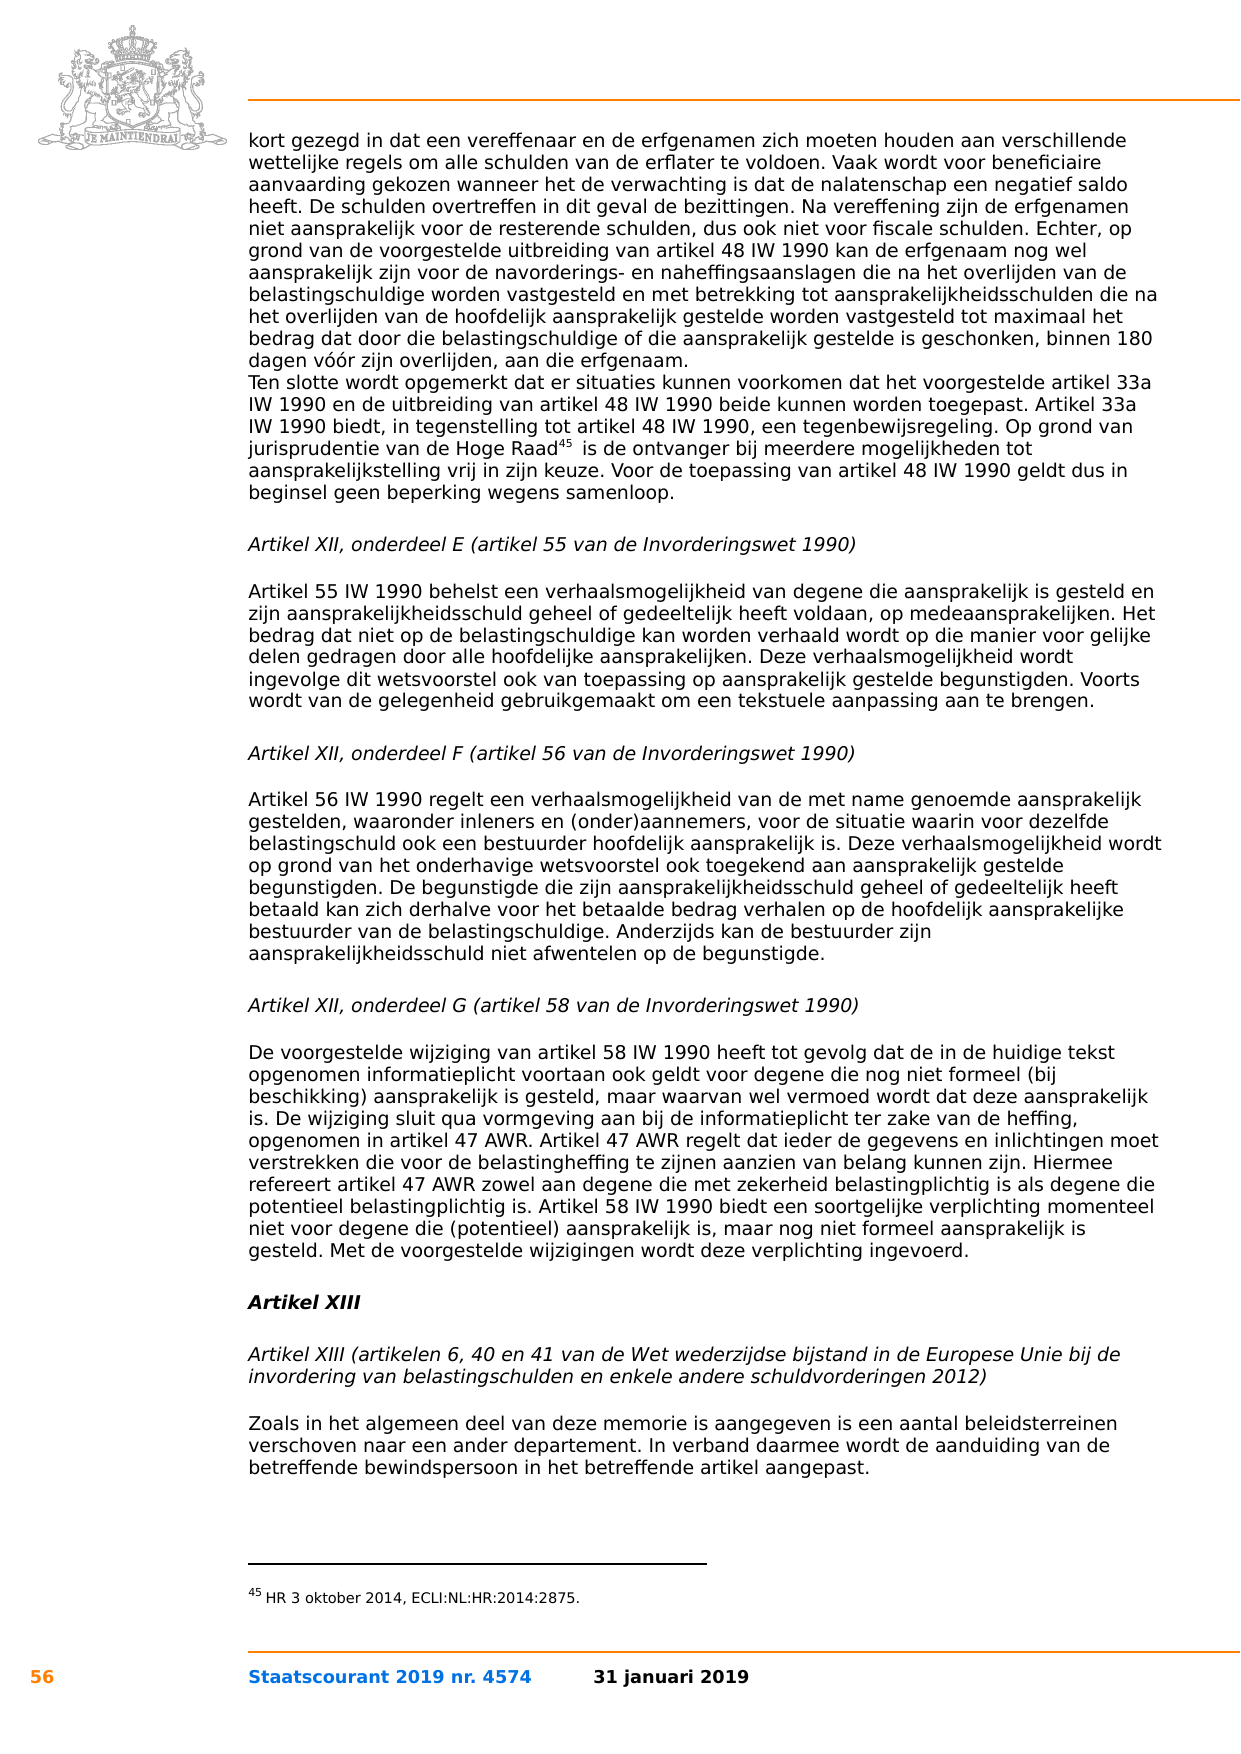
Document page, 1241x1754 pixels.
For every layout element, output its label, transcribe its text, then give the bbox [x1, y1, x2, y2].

text Artikel 55 IW 1990 behelst een verhaalsmogelijkheid van degene die aansprakelijk is gesteld en zijn aansprakelijkheidsschuld geheel of gedeeltelijk heeft voldaan, op medeaansprakelijken. Het bedrag dat niet op de belastingschuldige kan worden verhaald wordt op die manier voor gelijke delen gedragen door alle hoofdelijke aansprakelijken. Deze verhaalsmogelijkheid wordt ingevolge dit wetsvoorstel ook van toepassing op aansprakelijk gestelde begunstigden. Voorts wordt van de gelegenheid gebruikgemaakt om een tekstuele aanpassing aan te brengen. [248, 581, 1163, 712]
subtitle Artikel XIII (artikelen 6, 40 en 41 van de Wet wederzijdse bijstand in de Europese Unie bij de invordering van belastingschulden en enkele andere schuldvorderingen 2012) [248, 1344, 1163, 1388]
picture [38, 25, 227, 150]
text Ten slotte wordt opgemerkt dat er situaties kunnen voorkomen dat het voorgestelde artikel 33a IW 1990 en de uitbreiding van artikel 48 IW 1990 beide kunnen worden toegepast. Artikel 33a IW 1990 biedt, in tegenstelling tot artikel 48 IW 1990, een tegenbewijsregeling. Op grond van jurisprudentie van de Hoge Raad is de ontvanger bij meerdere mogelijkheden tot aansprakelijkstelling vrij in zijn keuze. Voor de toepassing van artikel 48 IW 1990 geldt dus in beginsel geen beperking wegens samenloop. [248, 372, 1163, 503]
text De voorgestelde wijziging van artikel 58 IW 1990 heeft tot gevolg dat de in de huidige tekst opgenomen informatieplicht voortaan ook geldt voor degene die nog niet formeel (bij beschikking) aansprakelijk is gesteld, maar waarvan wel vermoed wordt dat deze aansprakelijk is. De wijziging sluit qua vormgeving aan bij de informatieplicht ter zake van de heffing, opgenomen in artikel 47 AWR. Artikel 47 AWR regelt dat ieder de gegevens en inlichtingen moet verstrekken die voor de belastingheffing te zijnen aanzien van belang kunnen zijn. Hiermee refereert artikel 47 AWR zowel aan degene die met zekerheid belastingplichtig is als degene die potentieel belastingplichtig is. Artikel 58 IW 1990 biedt een soortgelijke verplichting momenteel niet voor degene die (potentieel) aansprakelijk is, maar nog niet formeel aansprakelijk is gesteld. Met de voorgestelde wijzigingen wordt deze verplichting ingevoerd. [248, 1042, 1163, 1262]
text HR 3 oktober 2014, ECLI:NL:HR:2014:2875. [248, 1586, 1163, 1608]
text Artikel 56 IW 1990 regelt een verhaalsmogelijkheid van de met name genoemde aansprakelijk gestelden, waaronder inleners en (onder)aannemers, voor de situatie waarin voor dezelfde belastingschuld ook een bestuurder hoofdelijk aansprakelijk is. Deze verhaalsmogelijkheid wordt op grond van het onderhavige wetsvoorstel ook toegekend aan aansprakelijk gestelde begunstigden. De begunstigde die zijn aansprakelijkheidsschuld geheel of gedeeltelijk heeft betaald kan zich derhalve voor het betaalde bedrag verhalen op de hoofdelijk aansprakelijke bestuurder van de belastingschuldige. Anderzijds kan de bestuurder zijn aansprakelijkheidsschuld niet afwentelen op de begunstigde. [248, 789, 1163, 965]
text Zoals in het algemeen deel van deze memorie is aangegeven is een aantal beleidsterreinen verschoven naar een ander departement. In verband daarmee wordt de aanduiding van de betreffende bewindspersoon in het betreffende artikel aangepast. [248, 1413, 1163, 1479]
subtitle Artikel XII, onderdeel F (artikel 56 van de Invorderingswet 1990) [248, 742, 1163, 764]
text kort gezegd in dat een vereffenaar en de erfgenamen zich moeten houden aan verschillende wettelijke regels om alle schulden van de erflater te voldoen. Vaak wordt voor beneficiaire aanvaarding gekozen wanneer het de verwachting is dat de nalatenschap een negatief saldo heeft. De schulden overtreffen in dit geval de bezittingen. Na vereffening zijn de erfgenamen niet aansprakelijk voor de resterende schulden, dus ook niet voor fiscale schulden. Echter, op grond van de voorgestelde uitbreiding van artikel 48 IW 1990 kan de erfgenaam nog wel aansprakelijk zijn voor de navorderings- en naheffingsaanslagen die na het overlijden van de belastingschuldige worden vastgesteld en met betrekking tot aansprakelijkheidsschulden die na het overlijden van de hoofdelijk aansprakelijk gestelde worden vastgesteld tot maximaal het bedrag dat door die belastingschuldige of die aansprakelijk gestelde is geschonken, binnen 180 dagen vóór zijn overlijden, aan die erfgenaam. [248, 130, 1163, 372]
subtitle Artikel XII, onderdeel E (artikel 55 van de Invorderingswet 1990) [248, 533, 1163, 556]
subtitle Artikel XIII [248, 1292, 1163, 1314]
subtitle Artikel XII, onderdeel G (artikel 58 van de Invorderingswet 1990) [248, 995, 1163, 1017]
